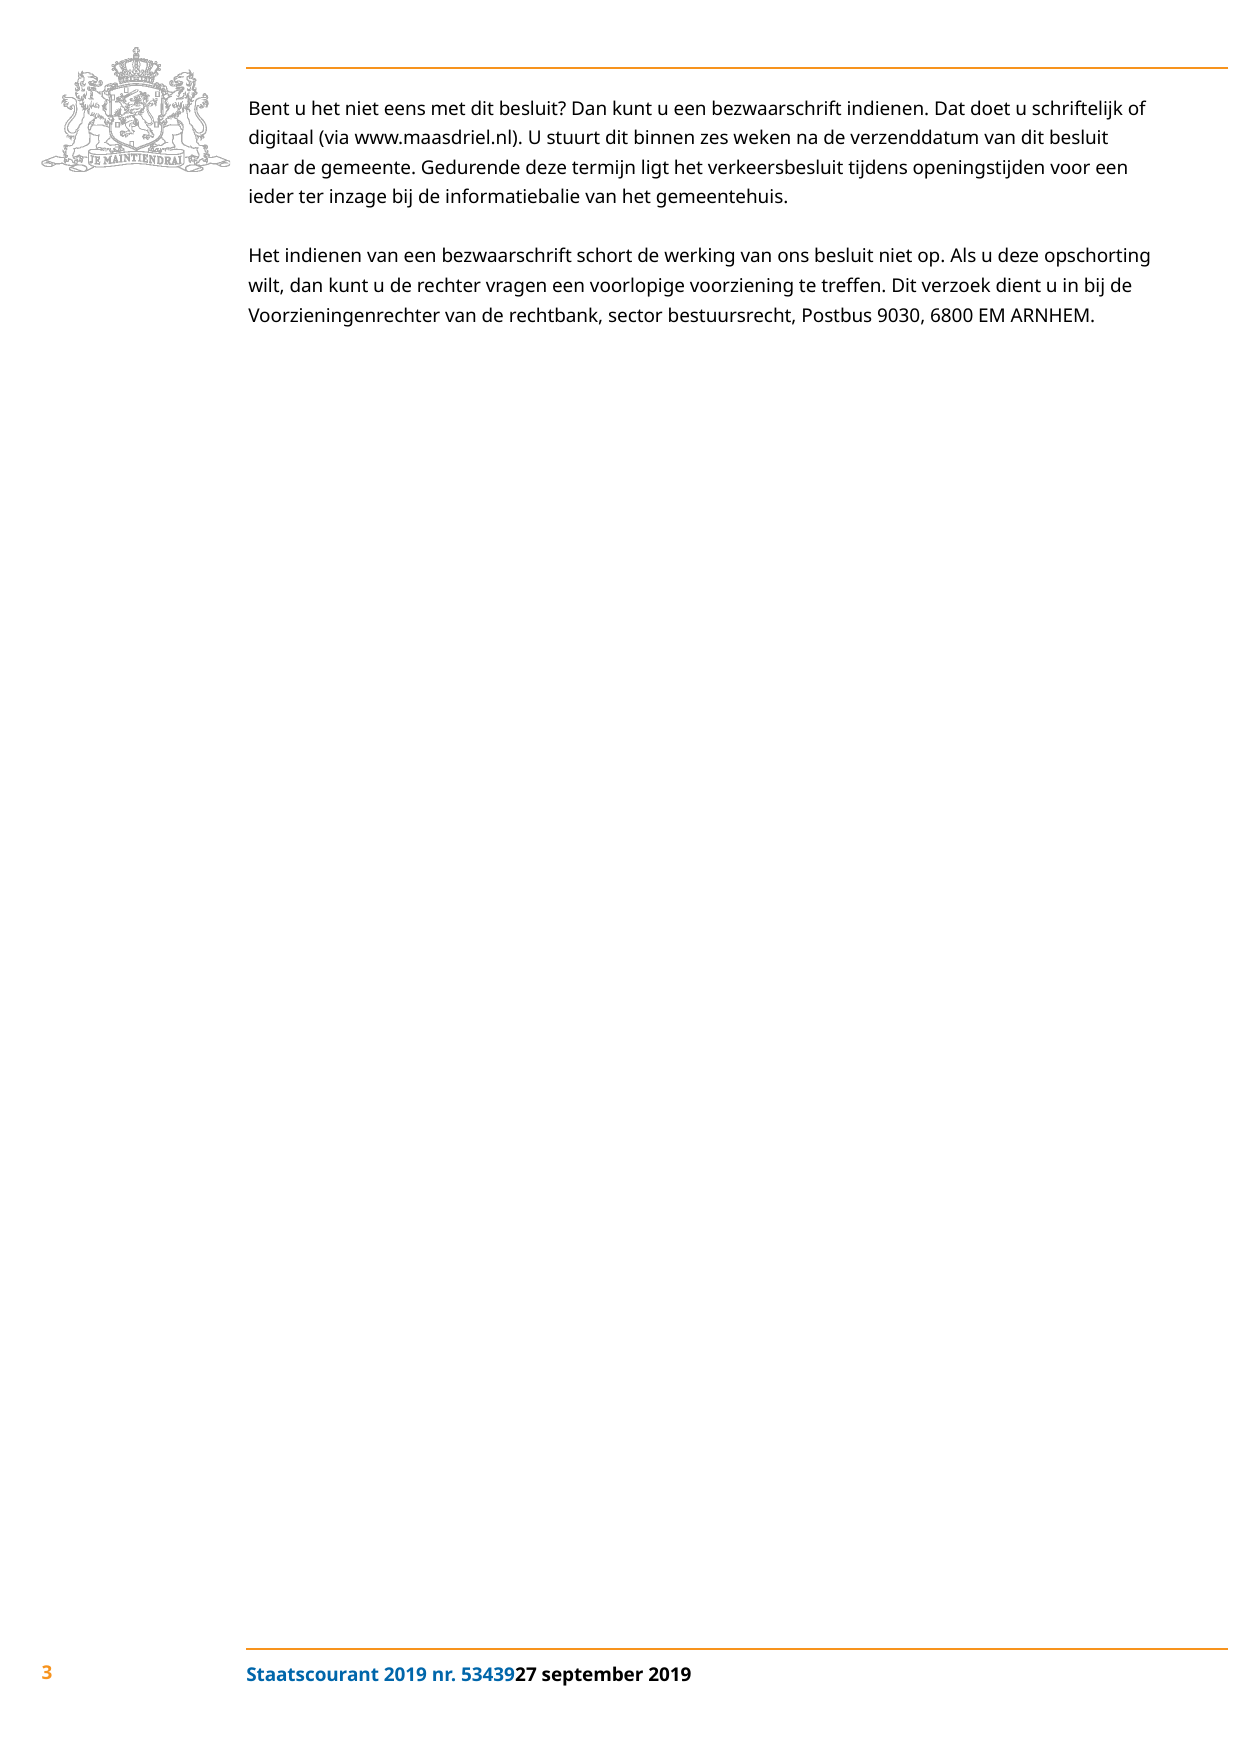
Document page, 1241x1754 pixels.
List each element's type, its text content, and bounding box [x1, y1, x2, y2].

text Bent u het niet eens met dit besluit? Dan kunt u een bezwaarschrift indienen. Dat doet u schriftelijk of digitaal (via www.maasdriel.nl). U stuurt dit binnen zes weken na de verzenddatum van dit besluit naar de gemeente. Gedurende deze termijn ligt het verkeersbesluit tijdens openingstijden voor een ieder ter inzage bij de informatiebalie van het gemeentehuis. [248, 95, 1152, 209]
picture [41, 47, 231, 172]
text Het indienen van een bezwaarschrift schort de werking van ons besluit niet op. Als u deze opschorting wilt, dan kunt u de rechter vragen een voorlopige voorziening te treffen. Dit verzoek dient u in bij de Voorzieningenrechter van de rechtbank, sector bestuursrecht, Postbus 9030, 6800 EM ARNHEM. [248, 243, 1152, 328]
